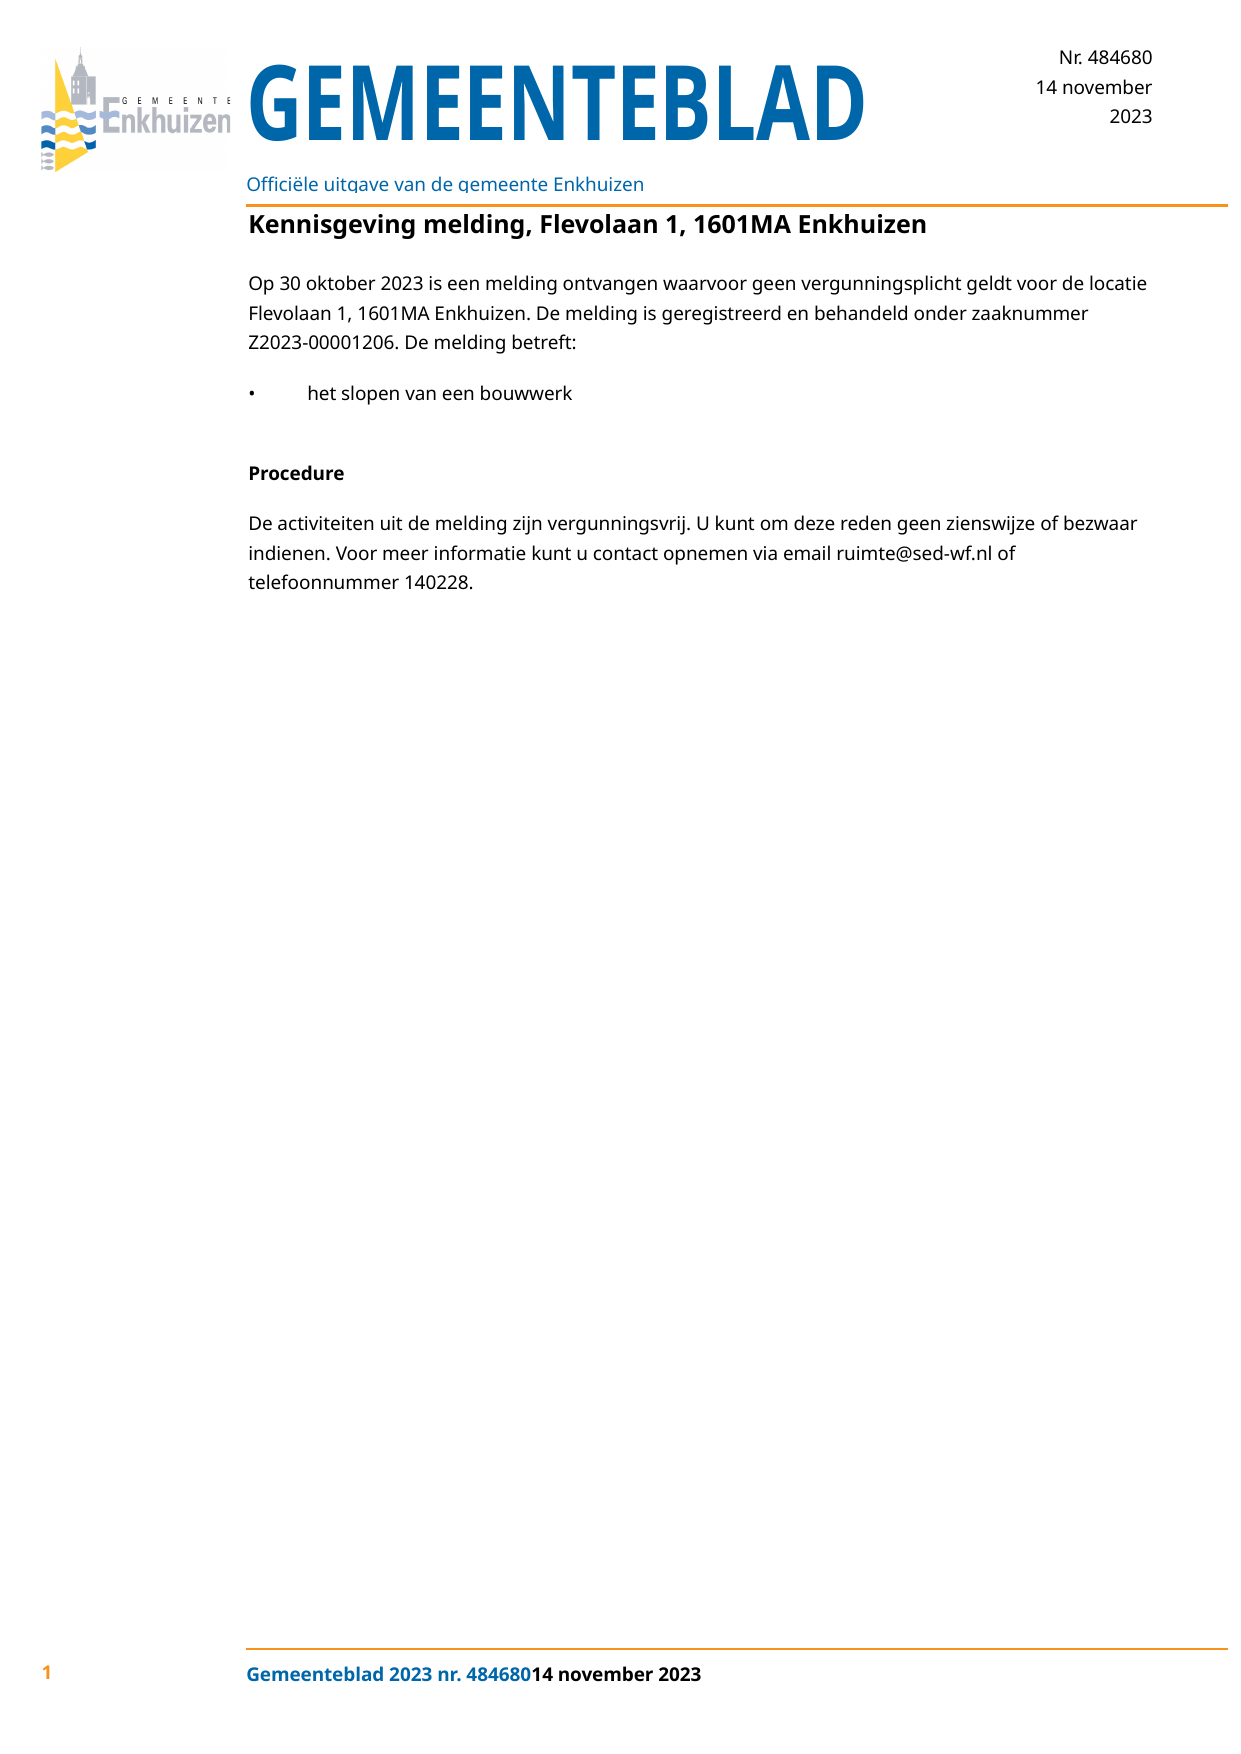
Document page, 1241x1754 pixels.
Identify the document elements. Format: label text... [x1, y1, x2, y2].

picture [41, 47, 231, 172]
list het slopen van een bouwwerk [248, 380, 1152, 406]
text Procedure [248, 460, 1152, 486]
text De activiteiten uit de melding zijn vergunningsvrij. U kunt om deze reden geen zienswijze of bezwaar indienen. Voor meer informatie kunt u contact opnemen via email ruimte@sed-wf.nl of telefoonnummer 140228. [248, 510, 1152, 595]
text Op 30 oktober 2023 is een melding ontvangen waarvoor geen vergunningsplicht geldt voor de locatie Flevolaan 1, 1601MA Enkhuizen. De melding is geregistreerd en behandeld onder zaaknummer Z2023-00001206. De melding betreft: [248, 270, 1152, 355]
text Kennisgeving melding, Flevolaan 1, 1601MA Enkhuizen [248, 207, 1152, 241]
